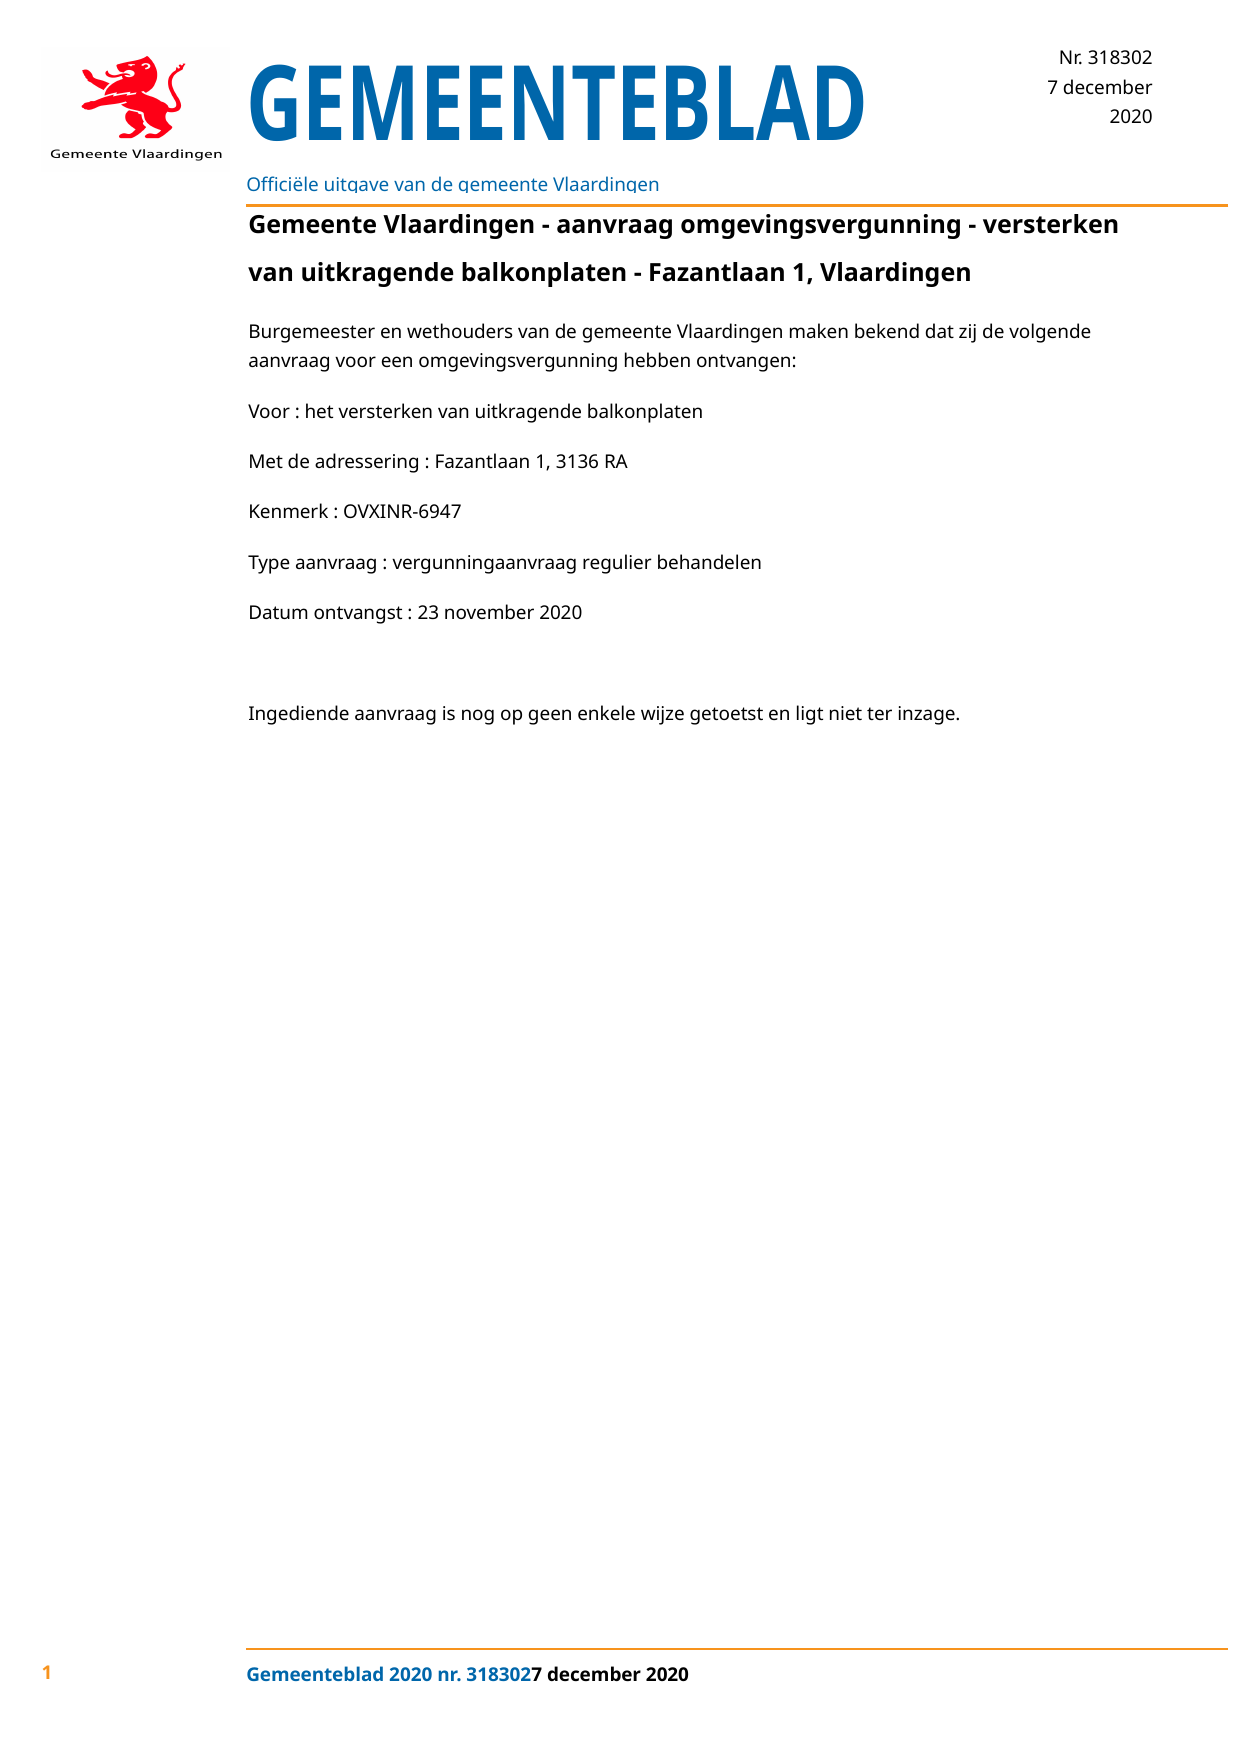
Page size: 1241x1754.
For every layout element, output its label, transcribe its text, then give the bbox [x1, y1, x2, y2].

picture [41, 47, 231, 172]
text Kenmerk : OVXINR-6947 [248, 499, 1152, 524]
text Voor : het versterken van uitkragende balkonplaten [248, 398, 1152, 424]
text Burgemeester en wethouders van de gemeente Vlaardingen maken bekend dat zij de volgende aanvraag voor een omgevingsvergunning hebben ontvangen: [248, 318, 1152, 373]
text Met de adressering : Fazantlaan 1, 3136 RA [248, 448, 1152, 474]
text Datum ontvangst : 23 november 2020 [248, 599, 1152, 625]
text Gemeente Vlaardingen - aanvraag omgevingsvergunning - versterken van uitkragende balkonplaten - Fazantlaan 1, Vlaardingen [248, 207, 1152, 288]
text Ingediende aanvraag is nog op geen enkele wijze getoetst en ligt niet ter inzage. [248, 700, 1152, 726]
text Type aanvraag : vergunningaanvraag regulier behandelen [248, 549, 1152, 575]
